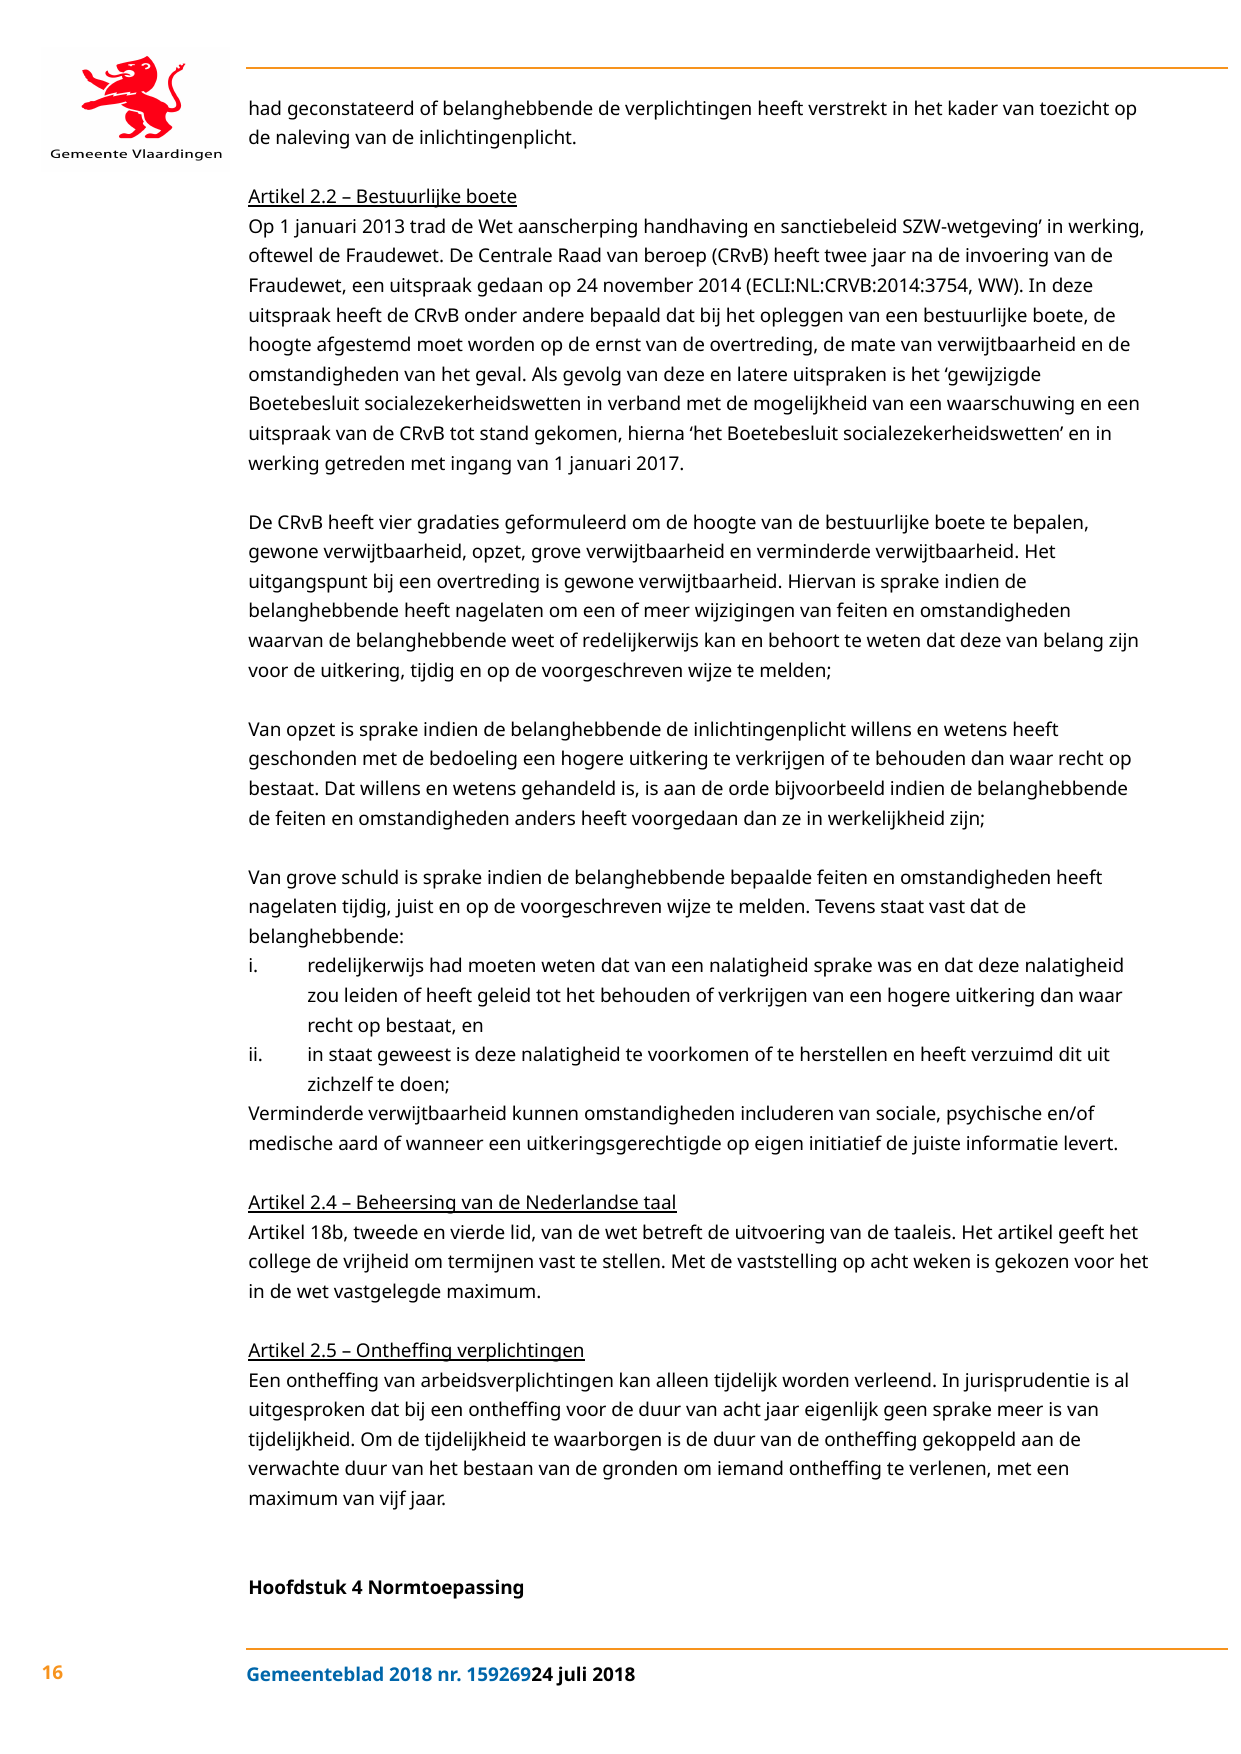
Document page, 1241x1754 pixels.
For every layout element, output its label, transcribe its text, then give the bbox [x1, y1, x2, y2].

picture [41, 47, 231, 172]
text De CRvB heeft vier gradaties geformuleerd om de hoogte van de bestuurlijke boete te bepalen, gewone verwijtbaarheid, opzet, grove verwijtbaarheid en verminderde verwijtbaarheid. Het uitgangspunt bij een overtreding is gewone verwijtbaarheid. Hiervan is sprake indien de belanghebbende heeft nagelaten om een of meer wijzigingen van feiten en omstandigheden waarvan de belanghebbende weet of redelijkerwijs kan en behoort te weten dat deze van belang zijn voor de uitkering, tijdig en op de voorgeschreven wijze te melden; [248, 509, 1152, 683]
text Hoofdstuk 4 Normtoepassing [248, 1574, 1152, 1600]
text Artikel 2.2 – Bestuurlijke boete [248, 183, 1152, 209]
list redelijkerwijs had moeten weten dat van een nalatigheid sprake was en dat deze nalatigheid zou leiden of heeft geleid tot het behouden of verkrijgen van een hogere uitkering dan waar recht op bestaat, en [248, 953, 1152, 1038]
text Op 1 januari 2013 trad de Wet aanscherping handhaving en sanctiebeleid SZW-wetgeving’ in werking, oftewel de Fraudewet. De Centrale Raad van beroep (CRvB) heeft twee jaar na de invoering van de Fraudewet, een uitspraak gedaan op 24 november 2014 (ECLI:NL:CRVB:2014:3754, WW). In deze uitspraak heeft de CRvB onder andere bepaald dat bij het opleggen van een bestuurlijke boete, de hoogte afgestemd moet worden op de ernst van de overtreding, de mate van verwijtbaarheid en de omstandigheden van het geval. Als gevolg van deze en latere uitspraken is het ‘gewijzigde Boetebesluit socialezekerheidswetten in verband met de mogelijkheid van een waarschuwing en een uitspraak van de CRvB tot stand gekomen, hierna ‘het Boetebesluit socialezekerheidswetten’ en in werking getreden met ingang van 1 januari 2017. [248, 213, 1152, 476]
text Een ontheffing van arbeidsverplichtingen kan alleen tijdelijk worden verleend. In jurisprudentie is al uitgesproken dat bij een ontheffing voor de duur van acht jaar eigenlijk geen sprake meer is van tijdelijkheid. Om de tijdelijkheid te waarborgen is de duur van de ontheffing gekoppeld aan de verwachte duur van het bestaan van de gronden om iemand ontheffing te verlenen, met een maximum van vijf jaar. [248, 1367, 1152, 1511]
text Artikel 18b, tweede en vierde lid, van de wet betreft de uitvoering van de taaleis. Het artikel geeft het college de vrijheid om termijnen vast te stellen. Met de vaststelling op acht weken is gekozen voor het in de wet vastgelegde maximum. [248, 1219, 1152, 1304]
text Van opzet is sprake indien de belanghebbende de inlichtingenplicht willens en wetens heeft geschonden met de bedoeling een hogere uitkering te verkrijgen of te behouden dan waar recht op bestaat. Dat willens en wetens gehandeld is, is aan de orde bijvoorbeeld indien de belanghebbende de feiten en omstandigheden anders heeft voorgedaan dan ze in werkelijkheid zijn; [248, 716, 1152, 831]
text Artikel 2.4 – Beheersing van de Nederlandse taal [248, 1189, 1152, 1215]
text had geconstateerd of belanghebbende de verplichtingen heeft verstrekt in het kader van toezicht op de naleving van de inlichtingenplicht. [248, 95, 1152, 150]
text Verminderde verwijtbaarheid kunnen omstandigheden includeren van sociale, psychische en/of medische aard of wanneer een uitkeringsgerechtigde op eigen initiatief de juiste informatie levert. [248, 1101, 1152, 1156]
list in staat geweest is deze nalatigheid te voorkomen of te herstellen en heeft verzuimd dit uit zichzelf te doen; [248, 1041, 1152, 1097]
text Artikel 2.5 – Ontheffing verplichtingen [248, 1337, 1152, 1363]
text Van grove schuld is sprake indien de belanghebbende bepaalde feiten en omstandigheden heeft nagelaten tijdig, juist en op de voorgeschreven wijze te melden. Tevens staat vast dat de belanghebbende: [248, 864, 1152, 949]
